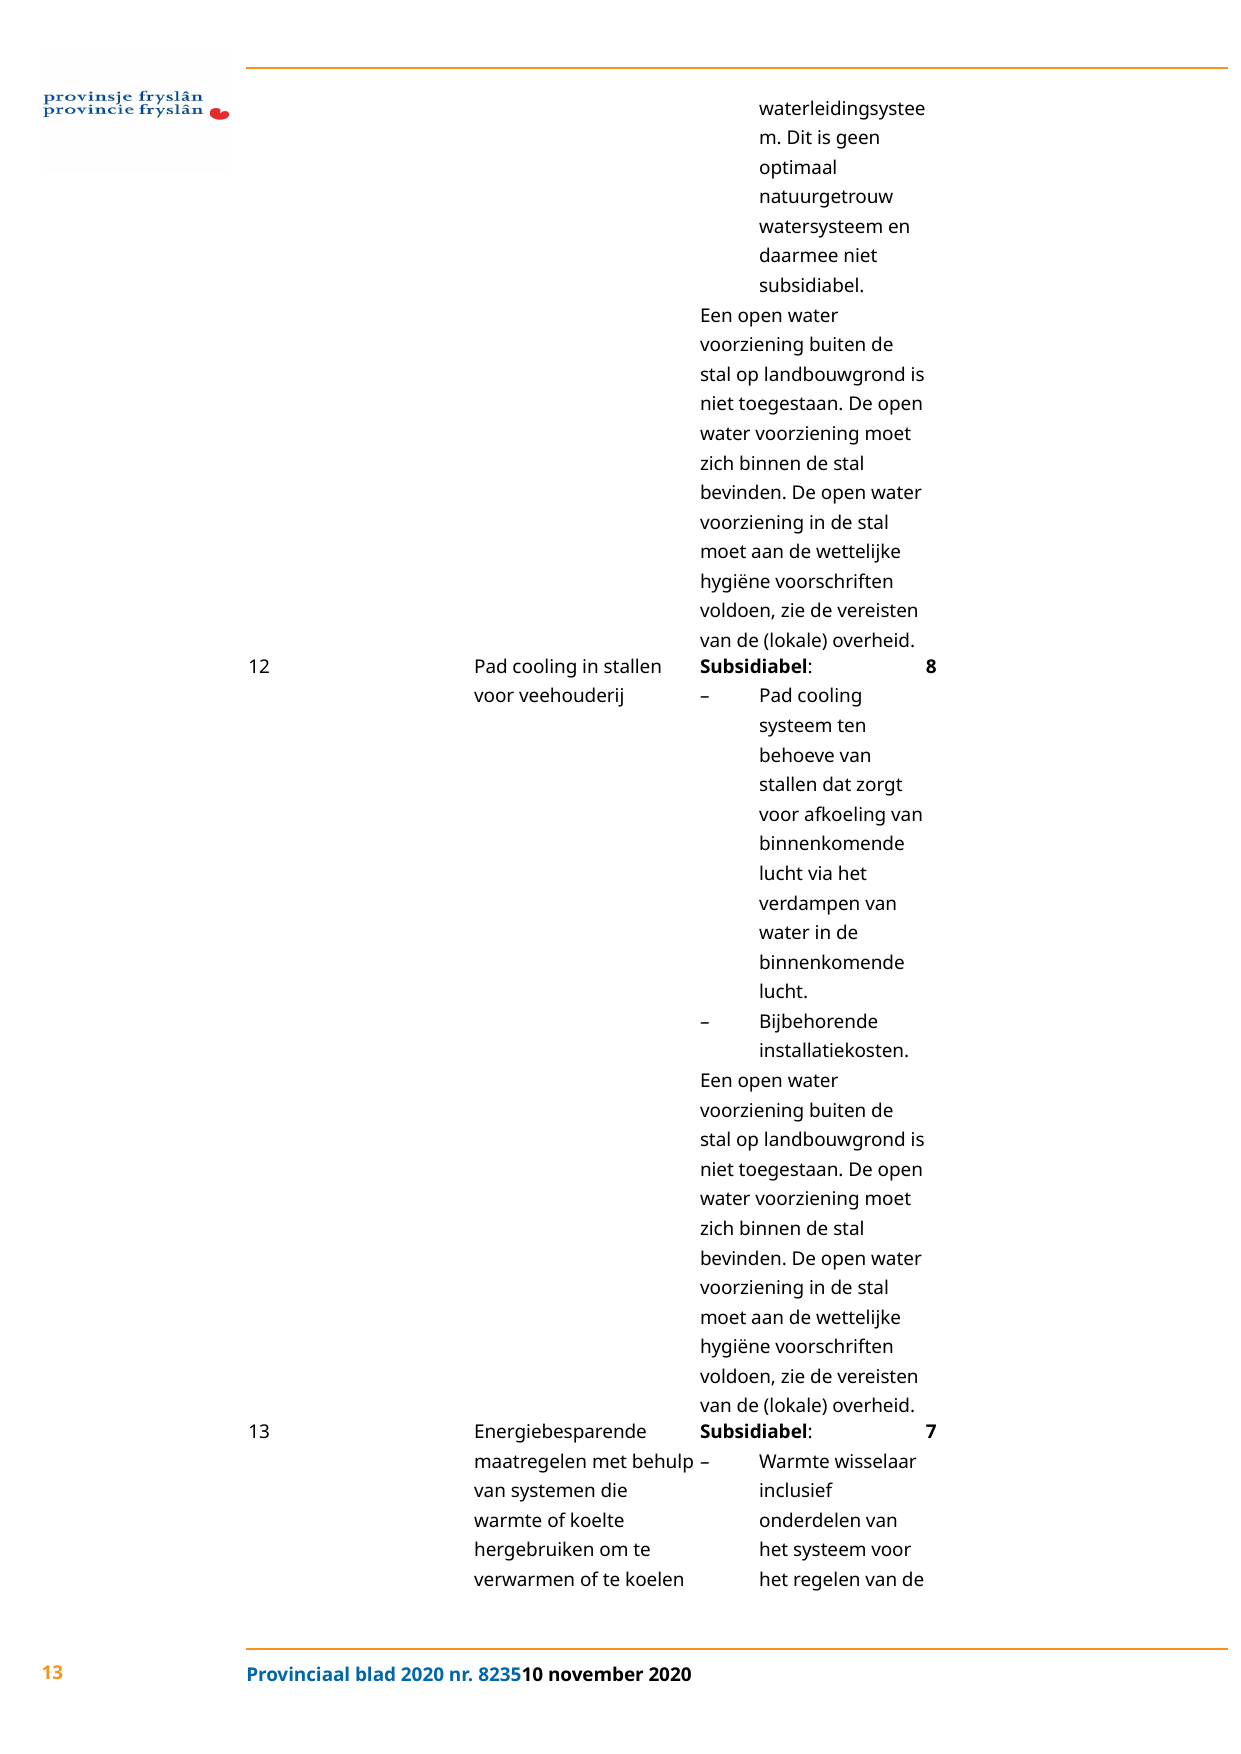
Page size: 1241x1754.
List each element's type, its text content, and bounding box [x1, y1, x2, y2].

table_cell 13 [248, 1418, 474, 1592]
table_cell [926, 95, 1152, 653]
table_cell [474, 95, 700, 653]
table_cell [248, 95, 474, 653]
table_cell 7 [926, 1418, 1152, 1592]
table_cell Pad cooling in stallen voor veehouderij [474, 653, 700, 1418]
table_cell Subsidiabel: Pad cooling systeem ten behoeve van stallen dat zorgt voor afkoeling van binnenkomende lucht via het verdampen van water in de binnenkomende lucht. Bijbehorende installatiekosten. Een open water voorziening buiten de stal op landbouwgrond is niet toegestaan. De open water voorziening moet zich binnen de stal bevinden. De open water voorziening in de stal moet aan de wettelijke hygiëne voorschriften voldoen, zie de vereisten van de (lokale) overheid. [700, 653, 926, 1418]
picture [41, 47, 231, 172]
table_cell Energiebesparende maatregelen met behulp van systemen die warmte of koelte hergebruiken om te verwarmen of te koelen [474, 1418, 700, 1592]
table_cell waterleidingsysteem. Dit is geen optimaal natuurgetrouw watersysteem en daarmee niet subsidiabel. Een open water voorziening buiten de stal op landbouwgrond is niet toegestaan. De open water voorziening moet zich binnen de stal bevinden. De open water voorziening in de stal moet aan de wettelijke hygiëne voorschriften voldoen, zie de vereisten van de (lokale) overheid. [700, 95, 926, 653]
table_cell Subsidiabel: Warmte wisselaar inclusief onderdelen van het systeem voor het regelen van de [700, 1418, 926, 1592]
table_cell 8 [926, 653, 1152, 1418]
table_cell 12 [248, 653, 474, 1418]
